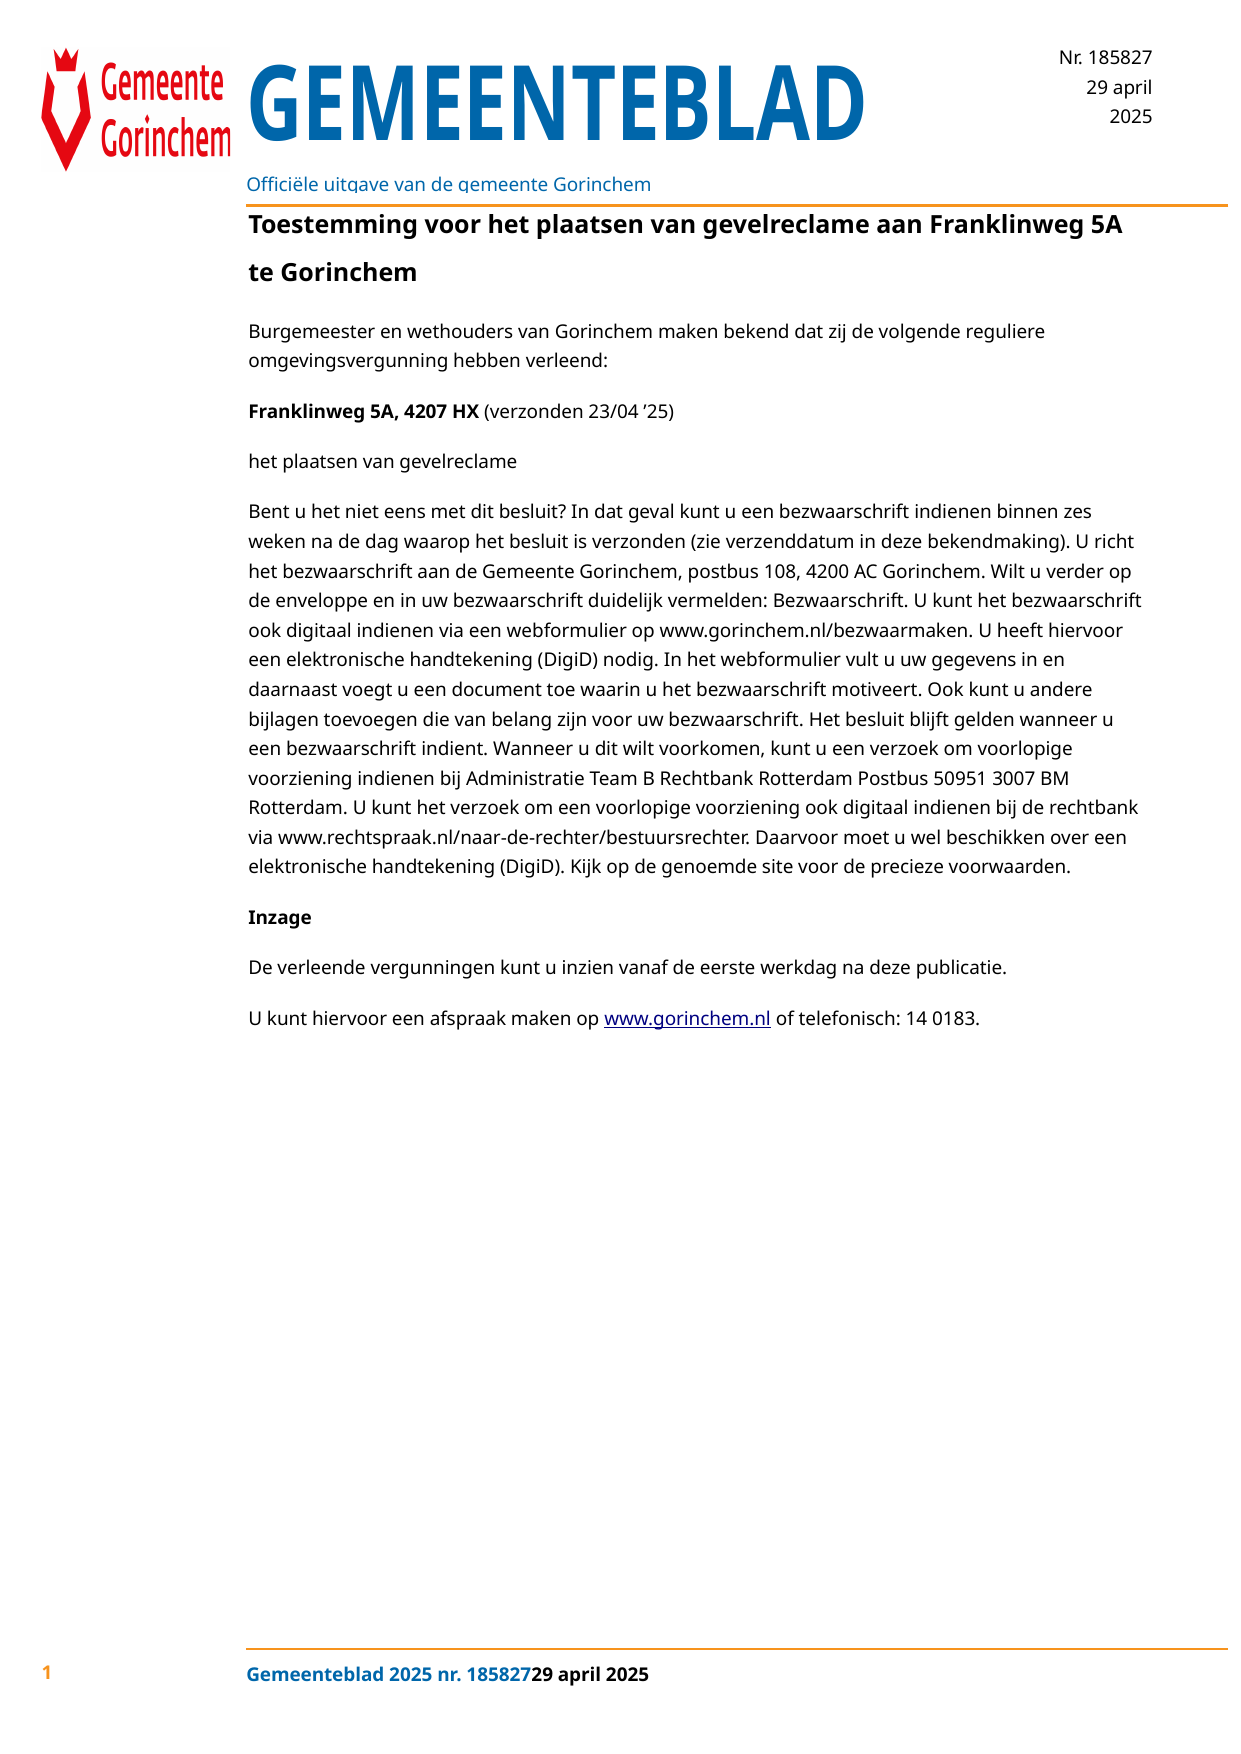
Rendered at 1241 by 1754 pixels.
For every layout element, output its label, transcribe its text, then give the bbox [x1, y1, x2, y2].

text het plaatsen van gevelreclame [248, 448, 1152, 474]
text Toestemming voor het plaatsen van gevelreclame aan Franklinweg 5A te Gorinchem [248, 207, 1152, 288]
text Franklinweg 5A, 4207 HX (verzonden 23/04 ’25) [248, 398, 1152, 424]
text Bent u het niet eens met dit besluit? In dat geval kunt u een bezwaarschrift indienen binnen zes weken na de dag waarop het besluit is verzonden (zie verzenddatum in deze bekendmaking). U richt het bezwaarschrift aan de Gemeente Gorinchem, postbus 108, 4200 AC Gorinchem. Wilt u verder op de enveloppe en in uw bezwaarschrift duidelijk vermelden: Bezwaarschrift. U kunt het bezwaarschrift ook digitaal indienen via een webformulier op www.gorinchem.nl/bezwaarmaken. U heeft hiervoor een elektronische handtekening (DigiD) nodig. In het webformulier vult u uw gegevens in en daarnaast voegt u een document toe waarin u het bezwaarschrift motiveert. Ook kunt u andere bijlagen toevoegen die van belang zijn voor uw bezwaarschrift. Het besluit blijft gelden wanneer u een bezwaarschrift indient. Wanneer u dit wilt voorkomen, kunt u een verzoek om voorlopige voorziening indienen bij Administratie Team B Rechtbank Rotterdam Postbus 50951 3007 BM Rotterdam. U kunt het verzoek om een voorlopige voorziening ook digitaal indienen bij de rechtbank via www.rechtspraak.nl/naar-de-rechter/bestuursrechter. Daarvoor moet u wel beschikken over een elektronische handtekening (DigiD). Kijk op de genoemde site voor de precieze voorwaarden. [248, 499, 1152, 879]
text Inzage [248, 904, 1152, 930]
text De verleende vergunningen kunt u inzien vanaf de eerste werkdag na deze publicatie. [248, 954, 1152, 980]
picture [41, 47, 231, 172]
text U kunt hiervoor een afspraak maken op www.gorinchem.nl of telefonisch: 14 0183. [248, 1005, 1152, 1031]
text Burgemeester en wethouders van Gorinchem maken bekend dat zij de volgende reguliere omgevingsvergunning hebben verleend: [248, 318, 1152, 373]
